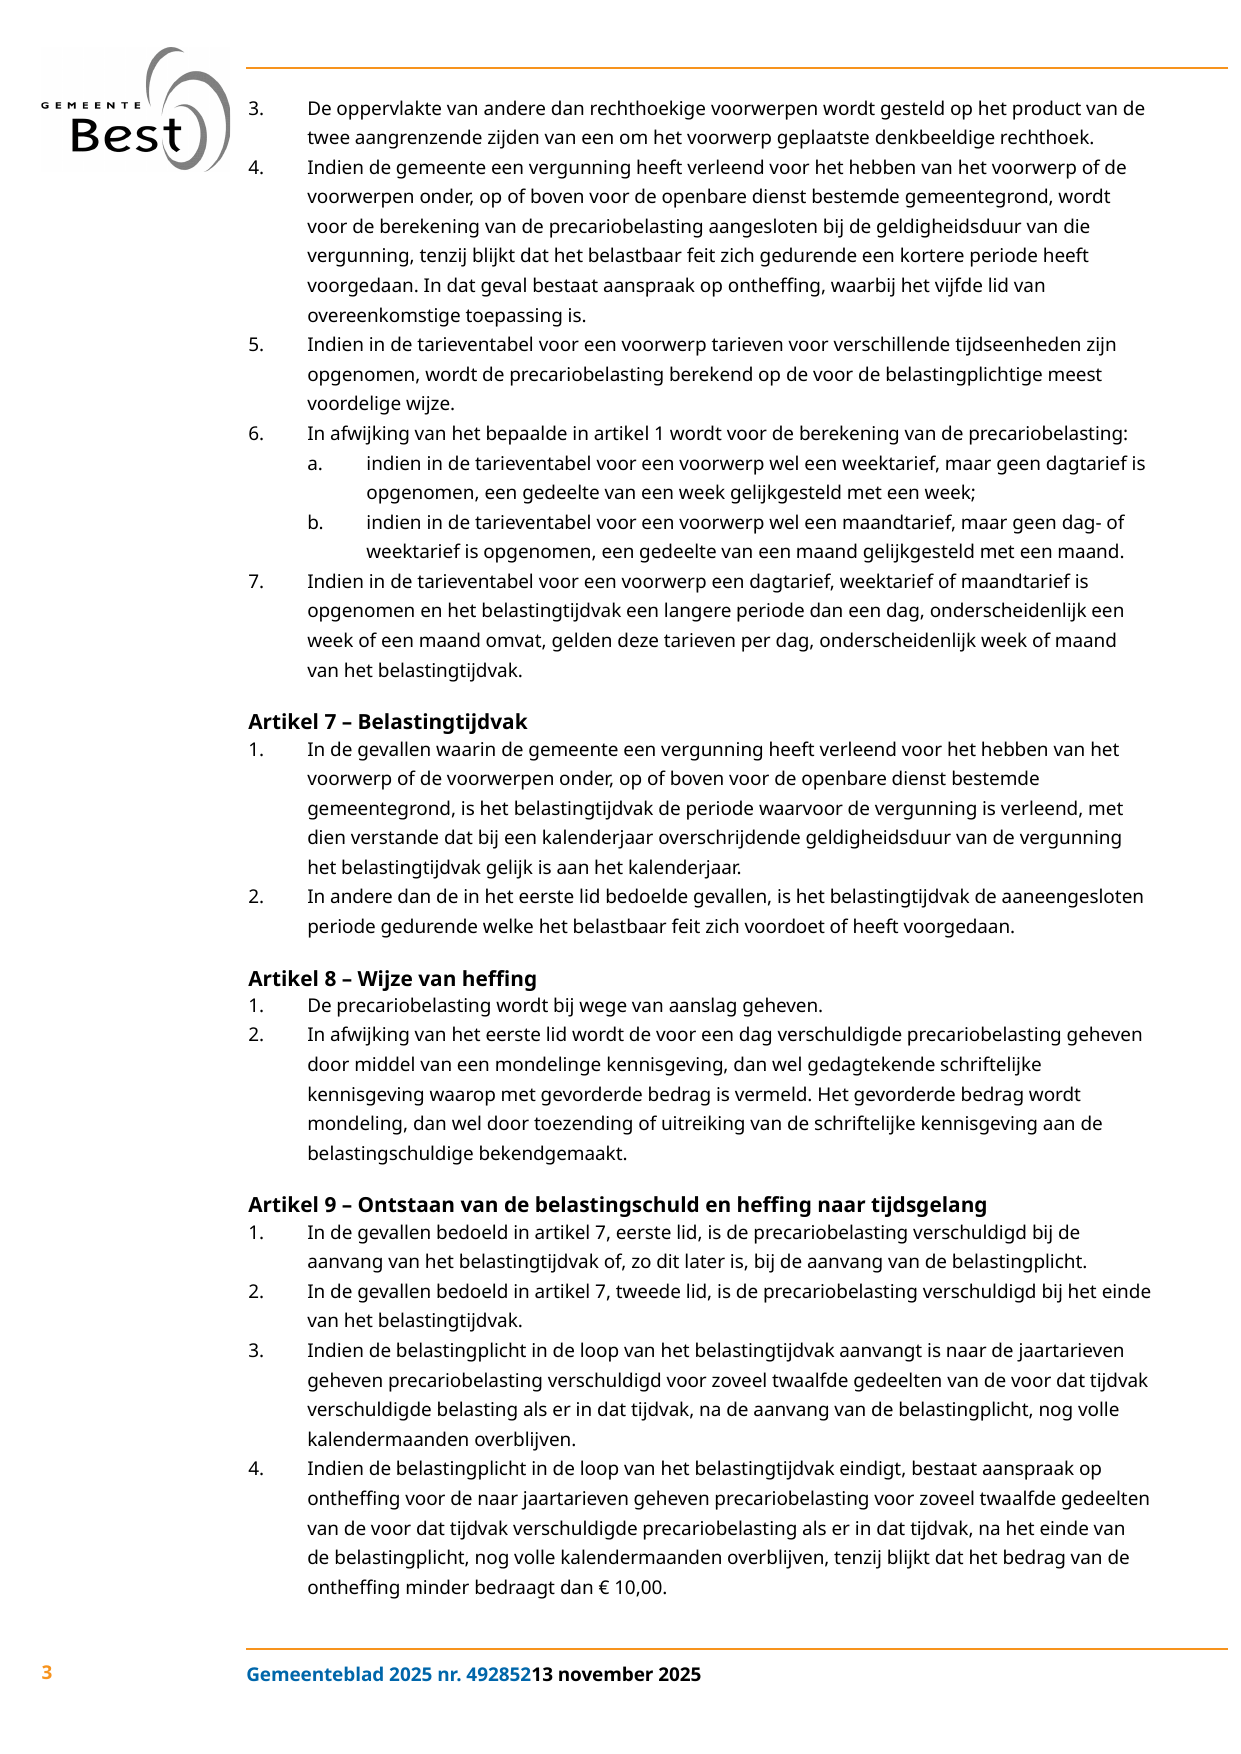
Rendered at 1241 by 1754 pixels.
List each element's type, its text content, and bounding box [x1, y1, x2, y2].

list In afwijking van het bepaalde in artikel 1 wordt voor de berekening van de precariobelasting: [248, 420, 1152, 446]
list In afwijking van het eerste lid wordt de voor een dag verschuldigde precariobelasting geheven door middel van een mondelinge kennisgeving, dan wel gedagtekende schriftelijke kennisgeving waarop met gevorderde bedrag is vermeld. Het gevorderde bedrag wordt mondeling, dan wel door toezending of uitreiking van de schriftelijke kennisgeving aan de belastingschuldige bekendgemaakt. [248, 1022, 1152, 1166]
picture [41, 47, 231, 172]
list Indien de belastingplicht in de loop van het belastingtijdvak aanvangt is naar de jaartarieven geheven precariobelasting verschuldigd voor zoveel twaalfde gedeelten van de voor dat tijdvak verschuldigde belasting als er in dat tijdvak, na de aanvang van de belastingplicht, nog volle kalendermaanden overblijven. [248, 1337, 1152, 1452]
list indien in de tarieventabel voor een voorwerp wel een maandtarief, maar geen dag- of weektarief is opgenomen, een gedeelte van een maand gelijkgesteld met een maand. [307, 509, 1152, 564]
list In de gevallen waarin de gemeente een vergunning heeft verleend voor het hebben van het voorwerp of de voorwerpen onder, op of boven voor de openbare dienst bestemde gemeentegrond, is het belastingtijdvak de periode waarvoor de vergunning is verleend, met dien verstande dat bij een kalenderjaar overschrijdende geldigheidsduur van de vergunning het belastingtijdvak gelijk is aan het kalenderjaar. [248, 736, 1152, 880]
text Artikel 7 – Belastingtijdvak [248, 707, 1152, 736]
list De precariobelasting wordt bij wege van aanslag geheven. [248, 992, 1152, 1018]
list Indien de gemeente een vergunning heeft verleend voor het hebben van het voorwerp of de voorwerpen onder, op of boven voor de openbare dienst bestemde gemeentegrond, wordt voor de berekening van de precariobelasting aangesloten bij de geldigheidsduur van die vergunning, tenzij blijkt dat het belastbaar feit zich gedurende een kortere periode heeft voorgedaan. In dat geval bestaat aanspraak op ontheffing, waarbij het vijfde lid van overeenkomstige toepassing is. [248, 154, 1152, 328]
list Indien in de tarieventabel voor een voorwerp een dagtarief, weektarief of maandtarief is opgenomen en het belastingtijdvak een langere periode dan een dag, onderscheidenlijk een week of een maand omvat, gelden deze tarieven per dag, onderscheidenlijk week of maand van het belastingtijdvak. [248, 568, 1152, 683]
list In de gevallen bedoeld in artikel 7, tweede lid, is de precariobelasting verschuldigd bij het einde van het belastingtijdvak. [248, 1278, 1152, 1333]
list In de gevallen bedoeld in artikel 7, eerste lid, is de precariobelasting verschuldigd bij de aanvang van het belastingtijdvak of, zo dit later is, bij de aanvang van de belastingplicht. [248, 1219, 1152, 1274]
text Artikel 9 – Ontstaan van de belastingschuld en heffing naar tijdsgelang [248, 1190, 1152, 1219]
text Artikel 8 – Wijze van heffing [248, 964, 1152, 992]
list De oppervlakte van andere dan rechthoekige voorwerpen wordt gesteld op het product van de twee aangrenzende zijden van een om het voorwerp geplaatste denkbeeldige rechthoek. [248, 95, 1152, 150]
list Indien de belastingplicht in de loop van het belastingtijdvak eindigt, bestaat aanspraak op ontheffing voor de naar jaartarieven geheven precariobelasting voor zoveel twaalfde gedeelten van de voor dat tijdvak verschuldigde precariobelasting als er in dat tijdvak, na het einde van de belastingplicht, nog volle kalendermaanden overblijven, tenzij blijkt dat het bedrag van de ontheffing minder bedraagt dan € 10,00. [248, 1456, 1152, 1599]
list In andere dan de in het eerste lid bedoelde gevallen, is het belastingtijdvak de aaneengesloten periode gedurende welke het belastbaar feit zich voordoet of heeft voorgedaan. [248, 884, 1152, 939]
list indien in de tarieventabel voor een voorwerp wel een weektarief, maar geen dagtarief is opgenomen, een gedeelte van een week gelijkgesteld met een week; [307, 450, 1152, 505]
list Indien in de tarieventabel voor een voorwerp tarieven voor verschillende tijdseenheden zijn opgenomen, wordt de precariobelasting berekend op de voor de belastingplichtige meest voordelige wijze. [248, 331, 1152, 416]
